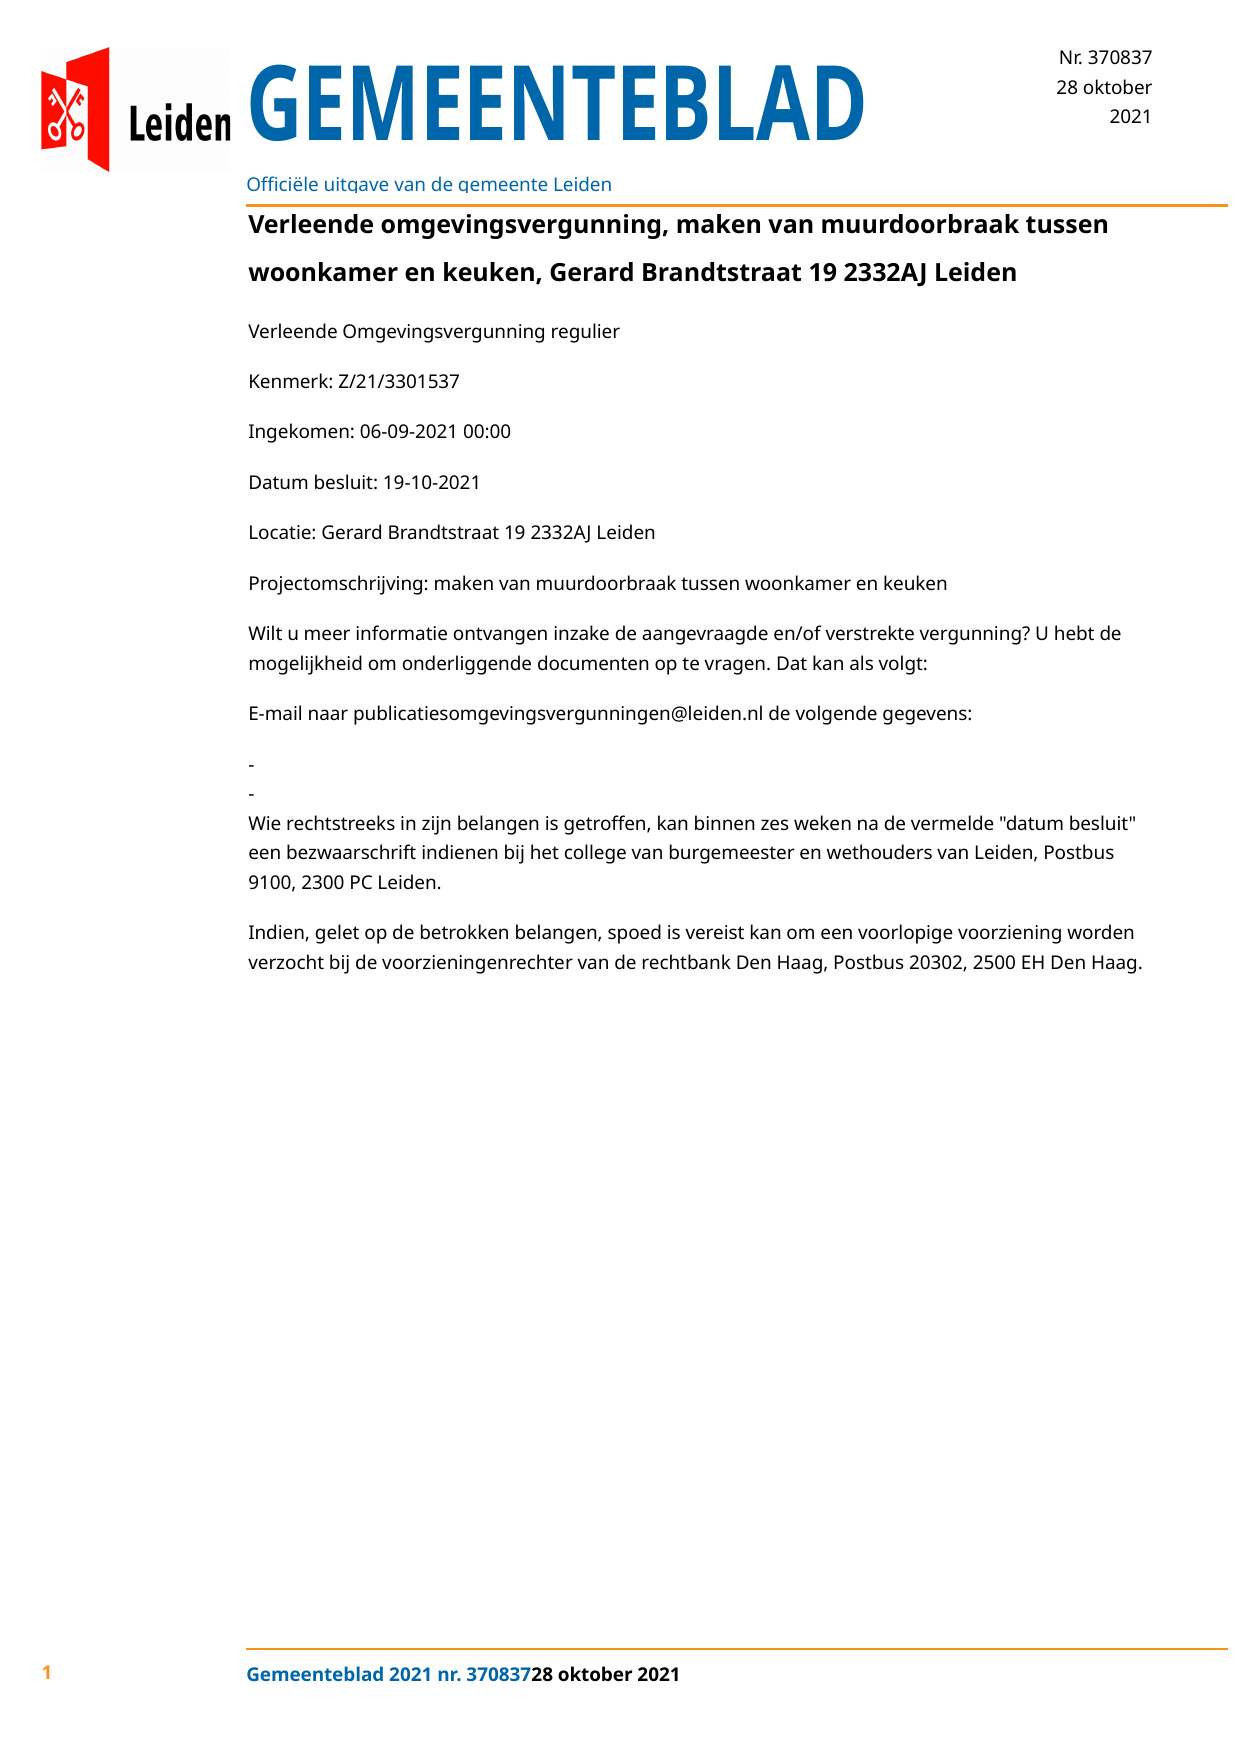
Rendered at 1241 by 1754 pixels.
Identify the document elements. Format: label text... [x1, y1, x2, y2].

text Locatie: Gerard Brandtstraat 19 2332AJ Leiden [248, 519, 1152, 545]
text Wilt u meer informatie ontvangen inzake de aangevraagde en/of verstrekte vergunning? U hebt de mogelijkheid om onderliggende documenten op te vragen. Dat kan als volgt: [248, 620, 1152, 676]
text Wie rechtstreeks in zijn belangen is getroffen, kan binnen zes weken na de vermelde "datum besluit" een bezwaarschrift indienen bij het college van burgemeester en wethouders van Leiden, Postbus 9100, 2300 PC Leiden. [248, 810, 1152, 895]
text Verleende Omgevingsvergunning regulier [248, 318, 1152, 344]
text Projectomschrijving: maken van muurdoorbraak tussen woonkamer en keuken [248, 570, 1152, 596]
text E-mail naar publicatiesomgevingsvergunningen@leiden.nl de volgende gegevens: [248, 700, 1152, 726]
text Ingekomen: 06-09-2021 00:00 [248, 419, 1152, 444]
text Verleende omgevingsvergunning, maken van muurdoorbraak tussen woonkamer en keuken, Gerard Brandtstraat 19 2332AJ Leiden [248, 207, 1152, 288]
picture [41, 47, 231, 172]
text Datum besluit: 19-10-2021 [248, 469, 1152, 495]
text Kenmerk: Z/21/3301537 [248, 368, 1152, 394]
text Indien, gelet op de betrokken belangen, spoed is vereist kan om een voorlopige voorziening worden verzocht bij de voorzieningenrechter van de rechtbank Den Haag, Postbus 20302, 2500 EH Den Haag. [248, 919, 1152, 975]
